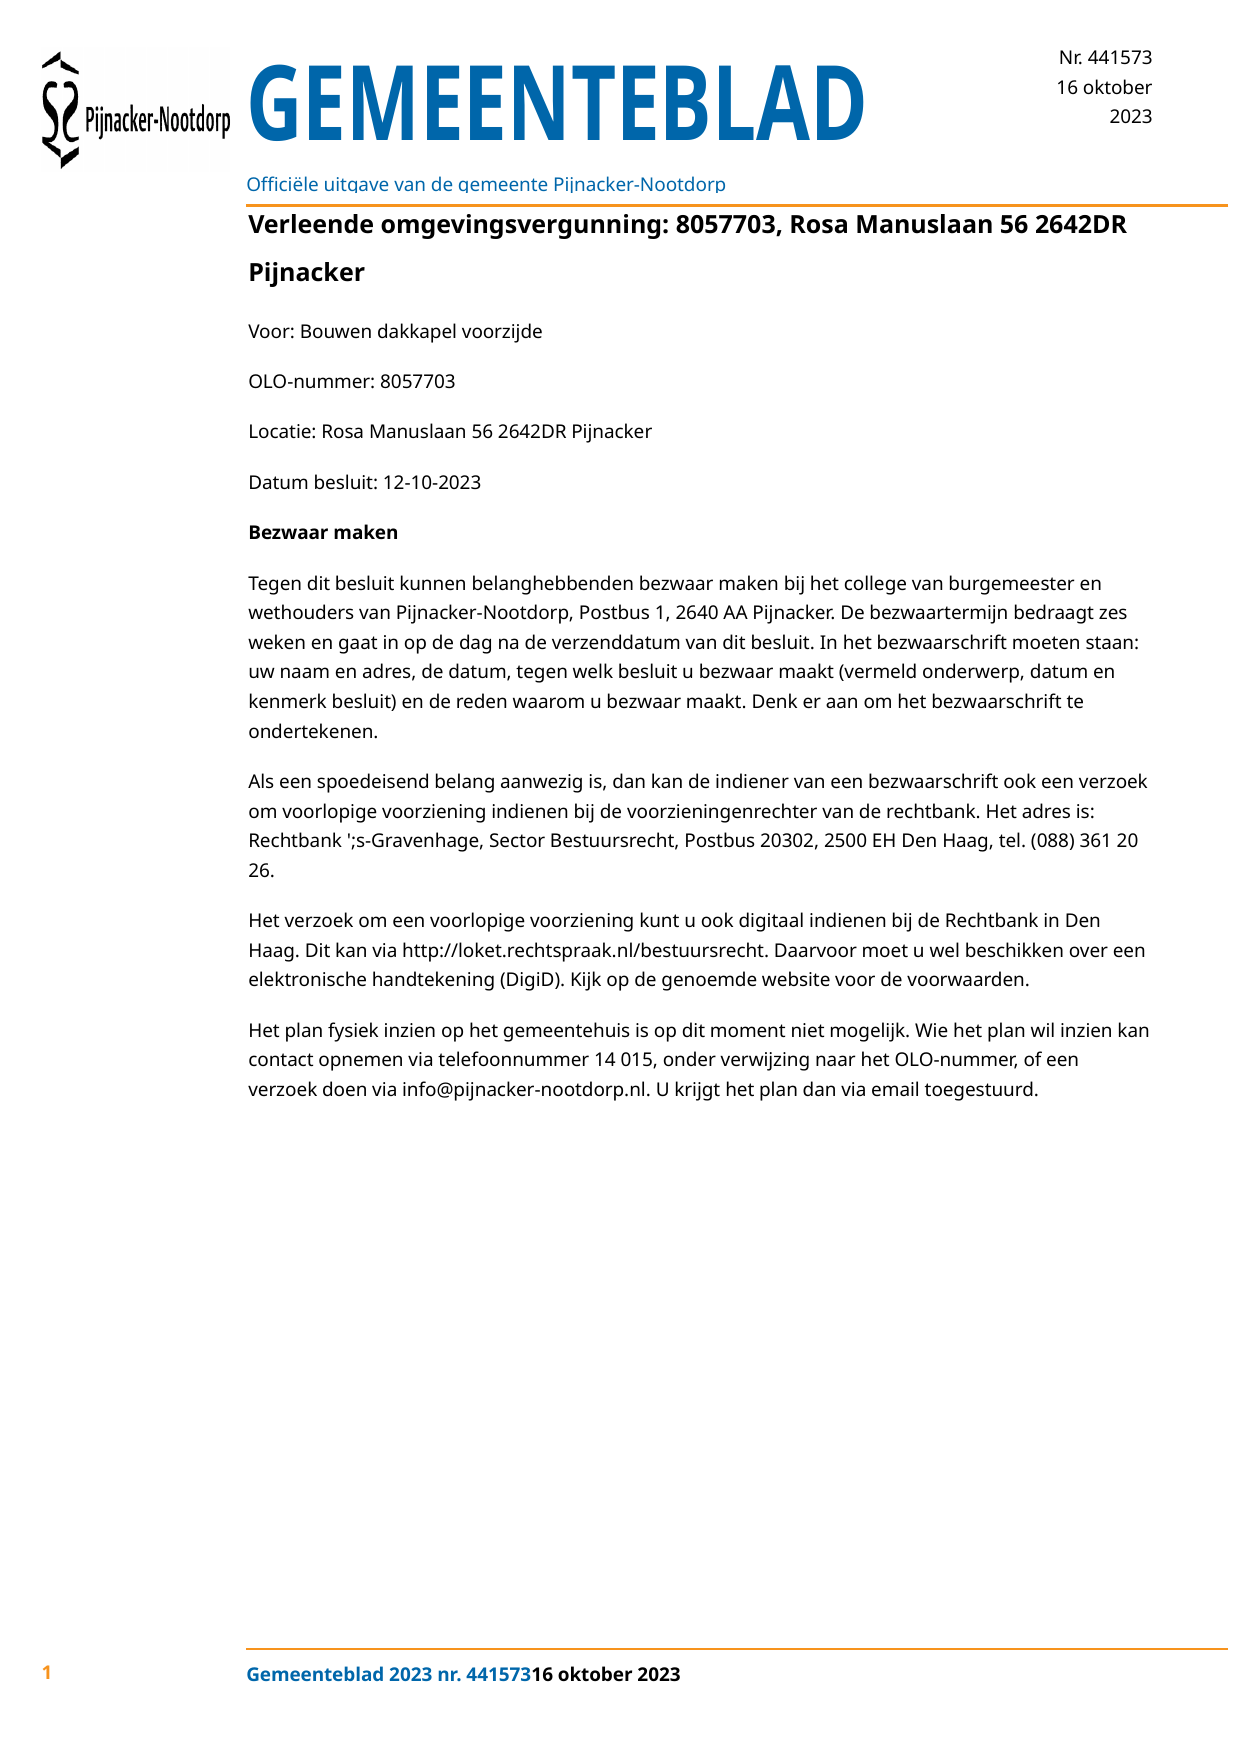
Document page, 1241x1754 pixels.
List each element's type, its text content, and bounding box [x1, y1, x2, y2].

text Verleende omgevingsvergunning: 8057703, Rosa Manuslaan 56 2642DR Pijnacker [248, 207, 1152, 288]
text Het plan fysiek inzien op het gemeentehuis is op dit moment niet mogelijk. Wie het plan wil inzien kan contact opnemen via telefoonnummer 14 015, onder verwijzing naar het OLO-nummer, of een verzoek doen via info@pijnacker-nootdorp.nl. U krijgt het plan dan via email toegestuurd. [248, 1017, 1152, 1102]
picture [41, 47, 231, 172]
text Als een spoedeisend belang aanwezig is, dan kan de indiener van een bezwaarschrift ook een verzoek om voorlopige voorziening indienen bij de voorzieningenrechter van de rechtbank. Het adres is: Rechtbank ';s-Gravenhage, Sector Bestuursrecht, Postbus 20302, 2500 EH Den Haag, tel. (088) 361 20 26. [248, 768, 1152, 883]
text OLO-nummer: 8057703 [248, 368, 1152, 394]
text Bezwaar maken [248, 519, 1152, 545]
text Tegen dit besluit kunnen belanghebbenden bezwaar maken bij het college van burgemeester en wethouders van Pijnacker-Nootdorp, Postbus 1, 2640 AA Pijnacker. De bezwaartermijn bedraagt zes weken en gaat in op de dag na de verzenddatum van dit besluit. In het bezwaarschrift moeten staan: uw naam en adres, de datum, tegen welk besluit u bezwaar maakt (vermeld onderwerp, datum en kenmerk besluit) en de reden waarom u bezwaar maakt. Denk er aan om het bezwaarschrift te ondertekenen. [248, 570, 1152, 744]
text Datum besluit: 12-10-2023 [248, 469, 1152, 495]
text Voor: Bouwen dakkapel voorzijde [248, 318, 1152, 344]
text Locatie: Rosa Manuslaan 56 2642DR Pijnacker [248, 419, 1152, 444]
text Het verzoek om een voorlopige voorziening kunt u ook digitaal indienen bij de Rechtbank in Den Haag. Dit kan via http://loket.rechtspraak.nl/bestuursrecht. Daarvoor moet u wel beschikken over een elektronische handtekening (DigiD). Kijk op de genoemde website voor de voorwaarden. [248, 907, 1152, 992]
